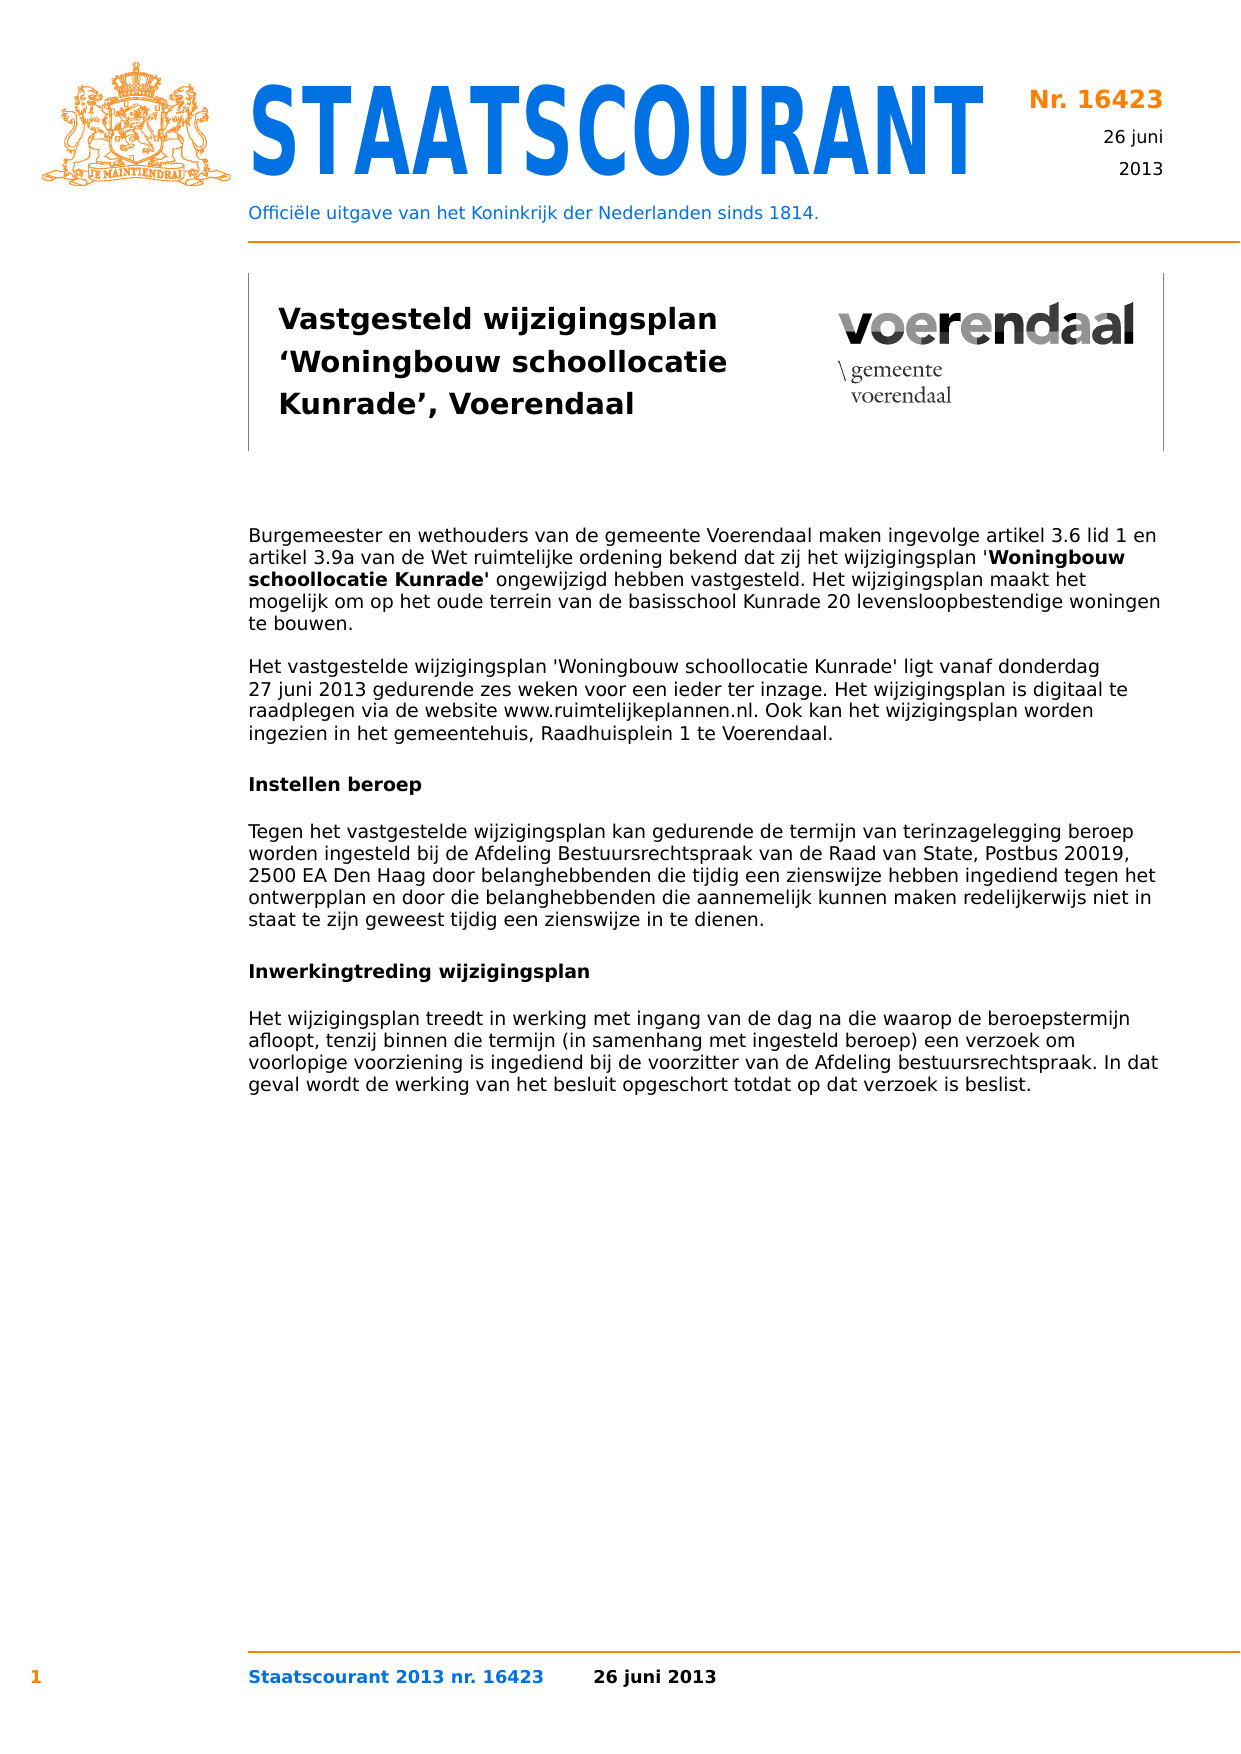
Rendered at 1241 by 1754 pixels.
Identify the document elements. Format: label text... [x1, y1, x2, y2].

text Tegen het vastgestelde wijzigingsplan kan gedurende de termijn van terinzagelegging beroep worden ingesteld bij de Afdeling Bestuursrechtspraak van de Raad van State, Postbus 20019, 2500 EA Den Haag door belanghebbenden die tijdig een zienswijze hebben ingediend tegen het ontwerpplan en door die belanghebbenden die aannemelijk kunnen maken redelijkerwijs niet in staat te zijn geweest tijdig een zienswijze in te dienen. [248, 821, 1163, 931]
table_header [25, 62, 248, 241]
picture [838, 302, 1134, 403]
text Het wijzigingsplan treedt in werking met ingang van de dag na die waarop de beroepstermijn afloopt, tenzij binnen die termijn (in samenhang met ingesteld beroep) een verzoek om voorlopige voorziening is ingediend bij de voorzitter van de Afdeling bestuursrechtspraak. In dat geval wordt de werking van het besluit opgeschort totdat op dat verzoek is beslist. [248, 1008, 1163, 1096]
table_header STAATSCOURANT [248, 62, 998, 203]
picture [41, 62, 231, 186]
text Burgemeester en wethouders van de gemeente Voerendaal maken ingevolge artikel 3.6 lid 1 en artikel 3.9a van de Wet ruimtelijke ordening bekend dat zij het wijzigingsplan 'Woningbouw schoollocatie Kunrade' ongewijzigd hebben vastgesteld. Het wijzigingsplan maakt het mogelijk om op het oude terrein van de basisschool Kunrade 20 levensloopbestendige woningen te bouwen. [248, 525, 1163, 634]
text Het vastgestelde wijzigingsplan 'Woningbouw schoollocatie Kunrade' ligt vanaf donderdag 27 juni 2013 gedurende zes weken voor een ieder ter inzage. Het wijzigingsplan is digitaal te raadplegen via de website www.ruimtelijkeplannen.nl. Ook kan het wijzigingsplan worden ingezien in het gemeentehuis, Raadhuisplein 1 te Voerendaal. [248, 656, 1163, 744]
table_cell 26 juni [998, 121, 1240, 153]
table_header Nr. 16423 [998, 62, 1240, 121]
subtitle Vastgesteld wijzigingsplan ‘Woningbouw schoollocatie Kunrade’, Voerendaal [249, 273, 1163, 451]
subtitle Instellen beroep [248, 774, 1163, 796]
table_cell Officiële uitgave van het Koninkrijk der Nederlanden sinds 1814. [248, 203, 1240, 241]
subtitle Inwerkingtreding wijzigingsplan [248, 961, 1163, 983]
table_cell 2013 [998, 153, 1240, 203]
